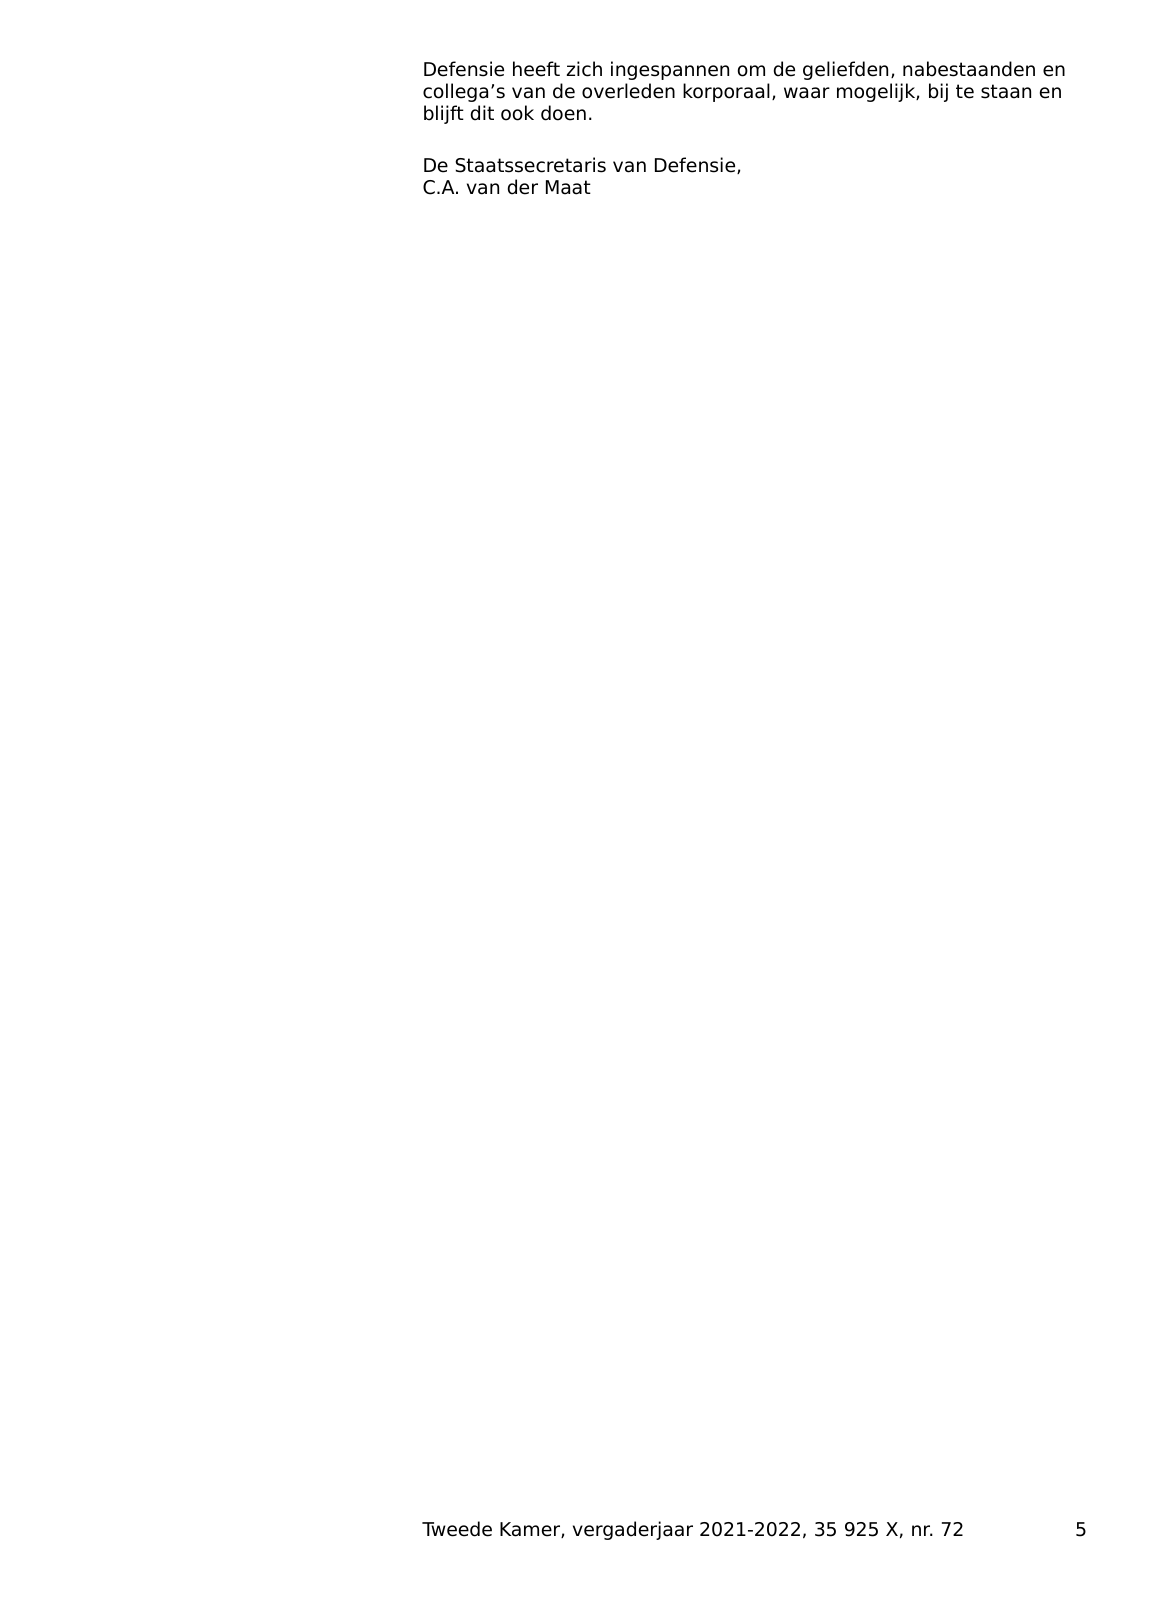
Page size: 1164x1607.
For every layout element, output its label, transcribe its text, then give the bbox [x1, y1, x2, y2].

text Defensie heeft zich ingespannen om de geliefden, nabestaanden en collega’s van de overleden korporaal, waar mogelijk, bij te staan en blijft dit ook doen. [422, 59, 1087, 125]
text De Staatssecretaris van Defensie, C.A. van der Maat [422, 155, 1087, 199]
